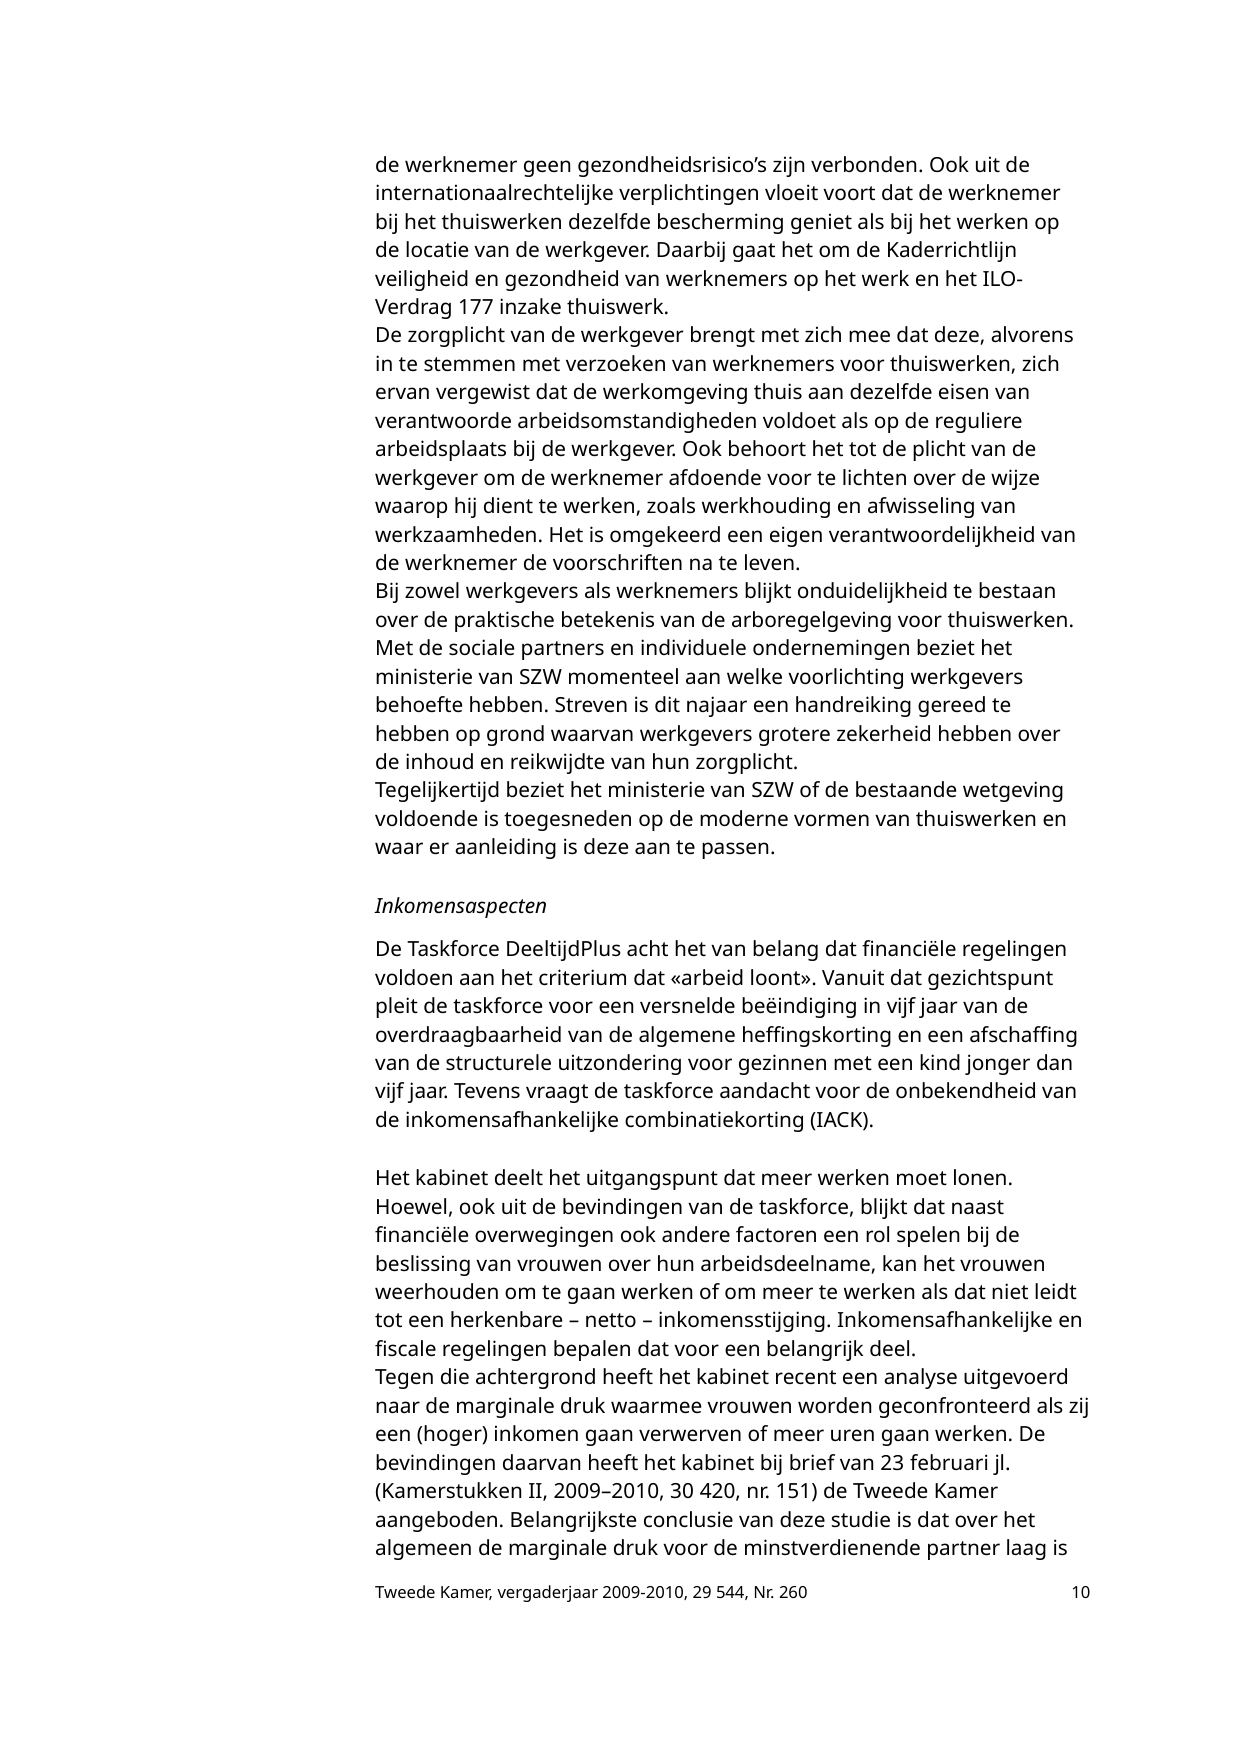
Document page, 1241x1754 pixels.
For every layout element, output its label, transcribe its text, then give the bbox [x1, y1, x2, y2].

text Bij zowel werkgevers als werknemers blijkt onduidelijkheid te bestaan over de praktische betekenis van de arboregelgeving voor thuiswerken. Met de sociale partners en individuele ondernemingen beziet het ministerie van SZW momenteel aan welke voorlichting werkgevers behoefte hebben. Streven is dit najaar een handreiking gereed te hebben op grond waarvan werkgevers grotere zekerheid hebben over de inhoud en reikwijdte van hun zorgplicht. [375, 577, 1090, 776]
text de werknemer geen gezondheidsrisico’s zijn verbonden. Ook uit de internationaalrechtelijke verplichtingen vloeit voort dat de werknemer bij het thuiswerken dezelfde bescherming geniet als bij het werken op de locatie van de werkgever. Daarbij gaat het om de Kaderrichtlijn veiligheid en gezondheid van werknemers op het werk en het ILO-Verdrag 177 inzake thuiswerk. [375, 150, 1090, 321]
text De Taskforce DeeltijdPlus acht het van belang dat financiële regelingen voldoen aan het criterium dat «arbeid loont». Vanuit dat gezichtspunt pleit de taskforce voor een versnelde beëindiging in vijf jaar van de overdraagbaarheid van de algemene heffingskorting en een afschaffing van de structurele uitzondering voor gezinnen met een kind jonger dan vijf jaar. Tevens vraagt de taskforce aandacht voor de onbekendheid van de inkomensafhankelijke combinatiekorting (IACK). [375, 934, 1090, 1133]
text Het kabinet deelt het uitgangspunt dat meer werken moet lonen. Hoewel, ook uit de bevindingen van de taskforce, blijkt dat naast financiële overwegingen ook andere factoren een rol spelen bij de beslissing van vrouwen over hun arbeidsdeelname, kan het vrouwen weerhouden om te gaan werken of om meer te werken als dat niet leidt tot een herkenbare – netto – inkomensstijging. Inkomensafhankelijke en fiscale regelingen bepalen dat voor een belangrijk deel. [375, 1163, 1090, 1362]
text Tegelijkertijd beziet het ministerie van SZW of de bestaande wetgeving voldoende is toegesneden op de moderne vormen van thuiswerken en waar er aanleiding is deze aan te passen. [375, 776, 1090, 861]
text De zorgplicht van de werkgever brengt met zich mee dat deze, alvorens in te stemmen met verzoeken van werknemers voor thuiswerken, zich ervan vergewist dat de werkomgeving thuis aan dezelfde eisen van verantwoorde arbeidsomstandigheden voldoet als op de reguliere arbeidsplaats bij de werkgever. Ook behoort het tot de plicht van de werkgever om de werknemer afdoende voor te lichten over de wijze waarop hij dient te werken, zoals werkhouding en afwisseling van werkzaamheden. Het is omgekeerd een eigen verantwoordelijkheid van de werknemer de voorschriften na te leven. [375, 321, 1090, 577]
text Inkomensaspecten [375, 891, 1090, 919]
text Tegen die achtergrond heeft het kabinet recent een analyse uitgevoerd naar de marginale druk waarmee vrouwen worden geconfronteerd als zij een (hoger) inkomen gaan verwerven of meer uren gaan werken. De bevindingen daarvan heeft het kabinet bij brief van 23 februari jl. (Kamerstukken II, 2009–2010, 30 420, nr. 151) de Tweede Kamer aangeboden. Belangrijkste conclusie van deze studie is dat over het algemeen de marginale druk voor de minstverdienende partner laag is [375, 1362, 1090, 1562]
